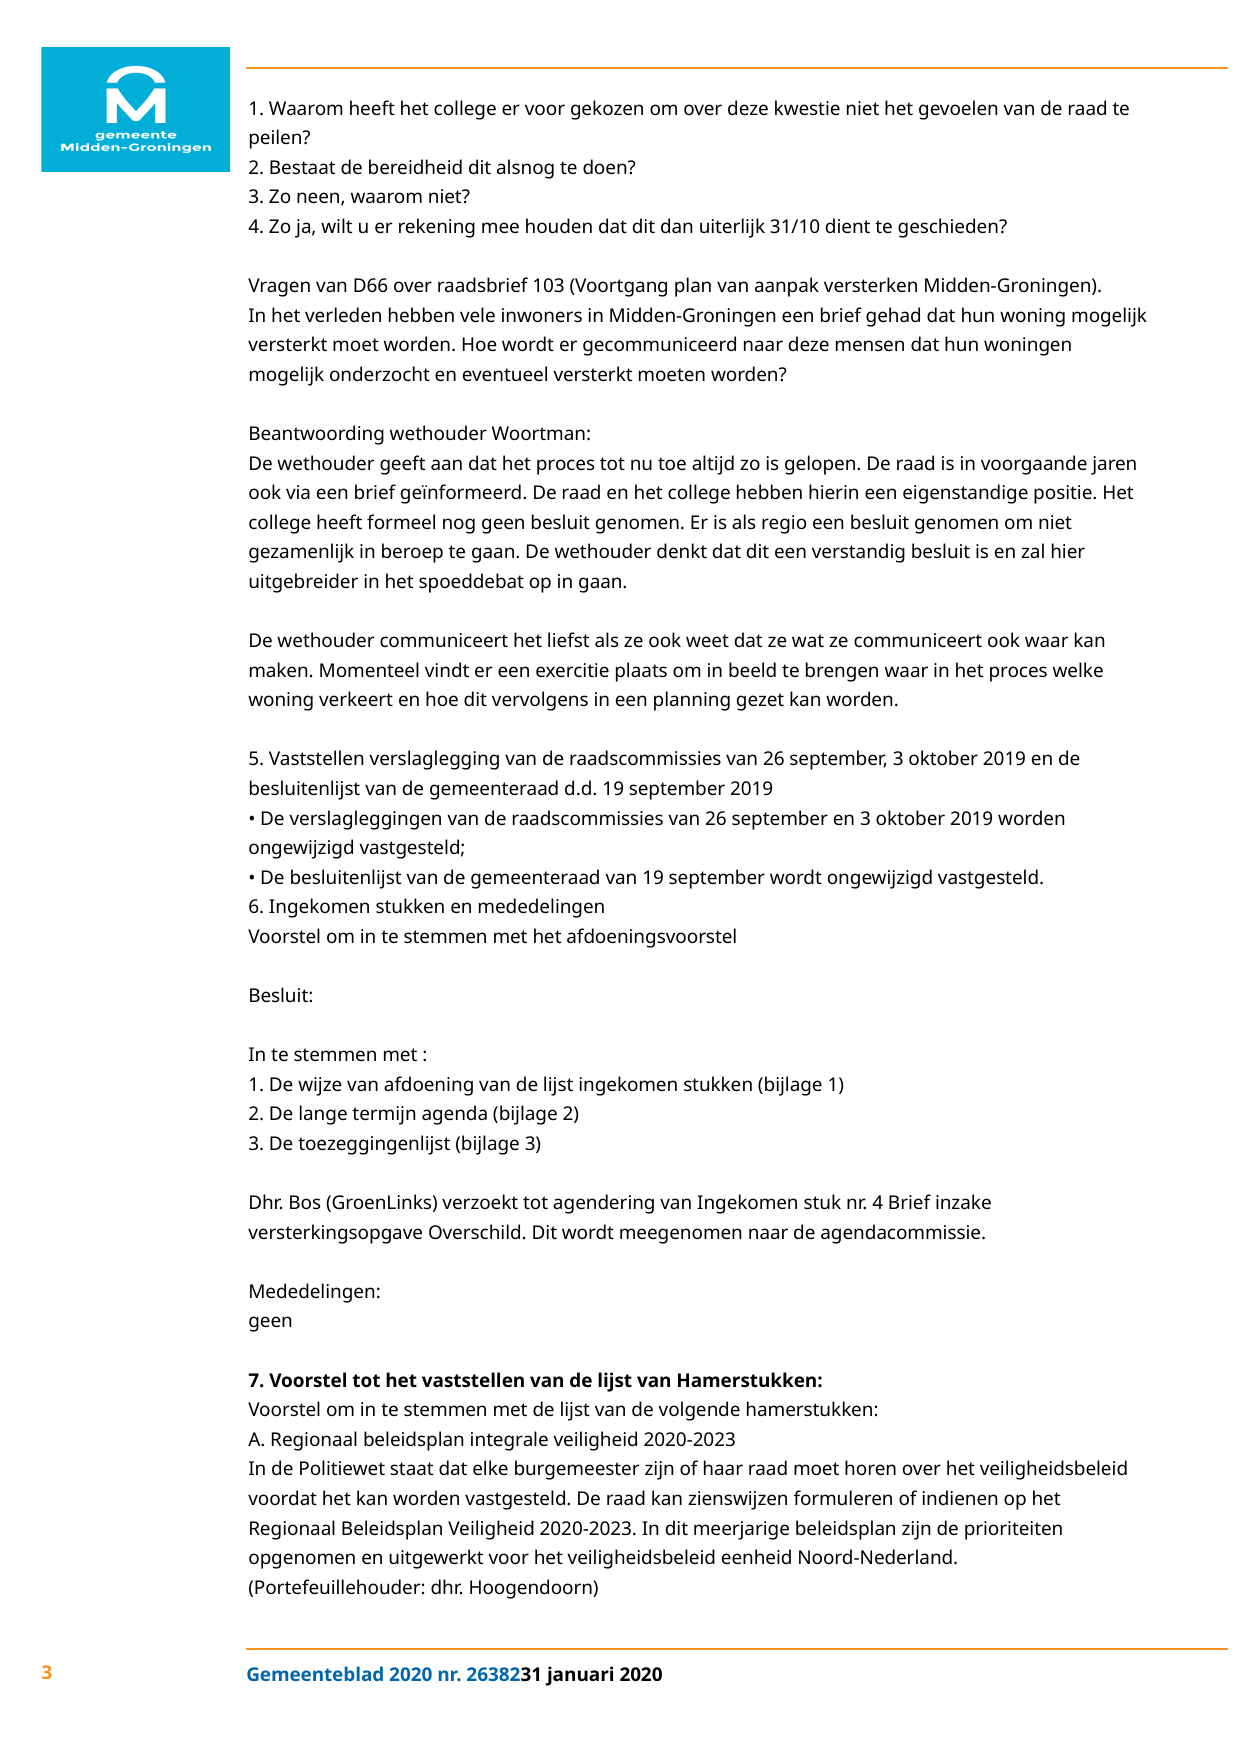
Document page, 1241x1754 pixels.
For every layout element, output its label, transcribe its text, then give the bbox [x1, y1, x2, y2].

text Voorstel om in te stemmen met het afdoeningsvoorstel [248, 923, 1152, 949]
picture [184, 146, 190, 153]
text 1. Waarom heeft het college er voor gekozen om over deze kwestie niet het gevoelen van de raad te peilen? [248, 95, 1152, 150]
text 1. De wijze van afdoening van de lijst ingekomen stukken (bijlage 1) [248, 1071, 1152, 1097]
text A. Regionaal beleidsplan integrale veiligheid 2020-2023 [248, 1426, 1152, 1452]
text 5. Vaststellen verslaglegging van de raadscommissies van 26 september, 3 oktober 2019 en de besluitenlijst van de gemeenteraad d.d. 19 september 2019 [248, 746, 1152, 801]
text De wethouder geeft aan dat het proces tot nu toe altijd zo is gelopen. De raad is in voorgaande jaren ook via een brief geïnformeerd. De raad en het college hebben hierin een eigenstandige positie. Het college heeft formeel nog geen besluit genomen. Er is als regio een besluit genomen om niet gezamenlijk in beroep te gaan. De wethouder denkt dat dit een verstandig besluit is en zal hier uitgebreider in het spoeddebat op in gaan. [248, 450, 1152, 594]
text Besluit: [248, 982, 1152, 1008]
text Voorstel om in te stemmen met de lijst van de volgende hamerstukken: [248, 1396, 1152, 1422]
text (Portefeuillehouder: dhr. Hoogendoorn) [248, 1574, 1152, 1600]
text In de Politiewet staat dat elke burgemeester zijn of haar raad moet horen over het veiligheidsbeleid voordat het kan worden vastgesteld. De raad kan zienswijzen formuleren of indienen op het Regionaal Beleidsplan Veiligheid 2020-2023. In dit meerjarige beleidsplan zijn de prioriteiten opgenomen en uitgewerkt voor het veiligheidsbeleid eenheid Noord-Nederland. [248, 1456, 1152, 1570]
text 2. De lange termijn agenda (bijlage 2) [248, 1101, 1152, 1126]
text In het verleden hebben vele inwoners in Midden-Groningen een brief gehad dat hun woning mogelijk versterkt moet worden. Hoe wordt er gecommuniceerd naar deze mensen dat hun woningen mogelijk onderzocht en eventueel versterkt moeten worden? [248, 302, 1152, 387]
text Mededelingen: [248, 1278, 1152, 1304]
text geen [248, 1308, 1152, 1333]
text 4. Zo ja, wilt u er rekening mee houden dat dit dan uiterlijk 31/10 dient te geschieden? [248, 213, 1152, 239]
text 3. De toezeggingenlijst (bijlage 3) [248, 1130, 1152, 1156]
text 6. Ingekomen stukken en mededelingen [248, 893, 1152, 919]
text • De verslagleggingen van de raadscommissies van 26 september en 3 oktober 2019 worden ongewijzigd vastgesteld; [248, 805, 1152, 860]
text Dhr. Bos (GroenLinks) verzoekt tot agendering van Ingekomen stuk nr. 4 Brief inzake versterkingsopgave Overschild. Dit wordt meegenomen naar de agendacommissie. [248, 1189, 1152, 1245]
text Beantwoording wethouder Woortman: [248, 420, 1152, 446]
picture [108, 66, 164, 82]
text Vragen van D66 over raadsbrief 103 (Voortgang plan van aanpak versterken Midden-Groningen). [248, 272, 1152, 298]
picture [107, 89, 165, 122]
text 7. Voorstel tot het vaststellen van de lijst van Hamerstukken: [248, 1367, 1152, 1393]
text 2. Bestaat de bereidheid dit alsnog te doen? [248, 154, 1152, 180]
text • De besluitenlijst van de gemeenteraad van 19 september wordt ongewijzigd vastgesteld. [248, 864, 1152, 890]
text 3. Zo neen, waarom niet? [248, 183, 1152, 209]
text In te stemmen met : [248, 1041, 1152, 1067]
text De wethouder communiceert het liefst als ze ook weet dat ze wat ze communiceert ook waar kan maken. Momenteel vindt er een exercitie plaats om in beeld te brengen waar in het proces welke woning verkeert en hoe dit vervolgens in een planning gezet kan worden. [248, 627, 1152, 712]
